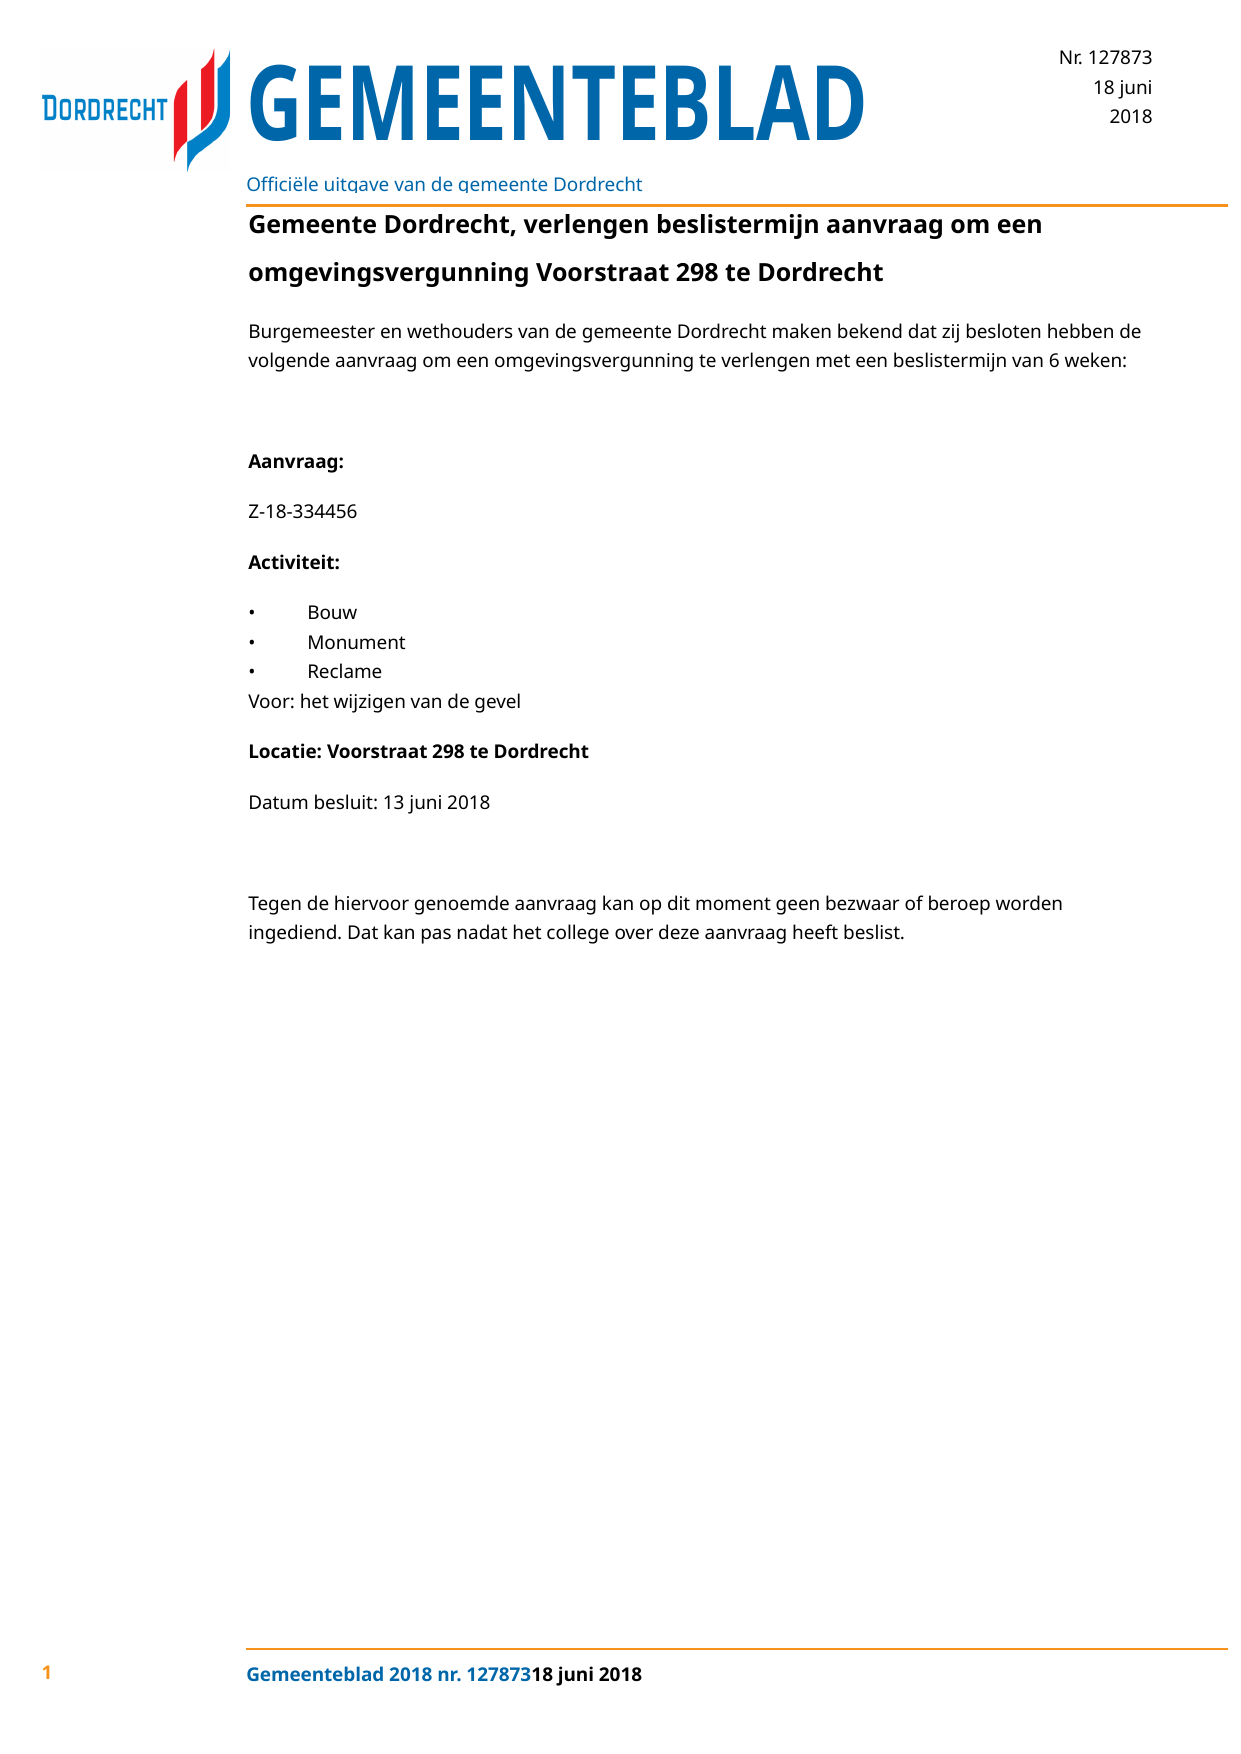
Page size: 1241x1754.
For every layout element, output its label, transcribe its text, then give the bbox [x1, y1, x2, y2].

picture [41, 47, 231, 172]
list Bouw [248, 599, 1152, 625]
text Locatie: Voorstraat 298 te Dordrecht [248, 739, 1152, 764]
text Activiteit: [248, 549, 1152, 575]
text Gemeente Dordrecht, verlengen beslistermijn aanvraag om een omgevingsvergunning Voorstraat 298 te Dordrecht [248, 207, 1152, 288]
text Voor: het wijzigen van de gevel [248, 688, 1152, 714]
text Tegen de hiervoor genoemde aanvraag kan op dit moment geen bezwaar of beroep worden ingediend. Dat kan pas nadat het college over deze aanvraag heeft beslist. [248, 890, 1152, 945]
list Monument [248, 629, 1152, 655]
text Datum besluit: 13 juni 2018 [248, 789, 1152, 815]
text Burgemeester en wethouders van de gemeente Dordrecht maken bekend dat zij besloten hebben de volgende aanvraag om een omgevingsvergunning te verlengen met een beslistermijn van 6 weken: [248, 318, 1152, 373]
list Reclame [248, 659, 1152, 684]
text Z-18-334456 [248, 499, 1152, 524]
text Aanvraag: [248, 448, 1152, 474]
